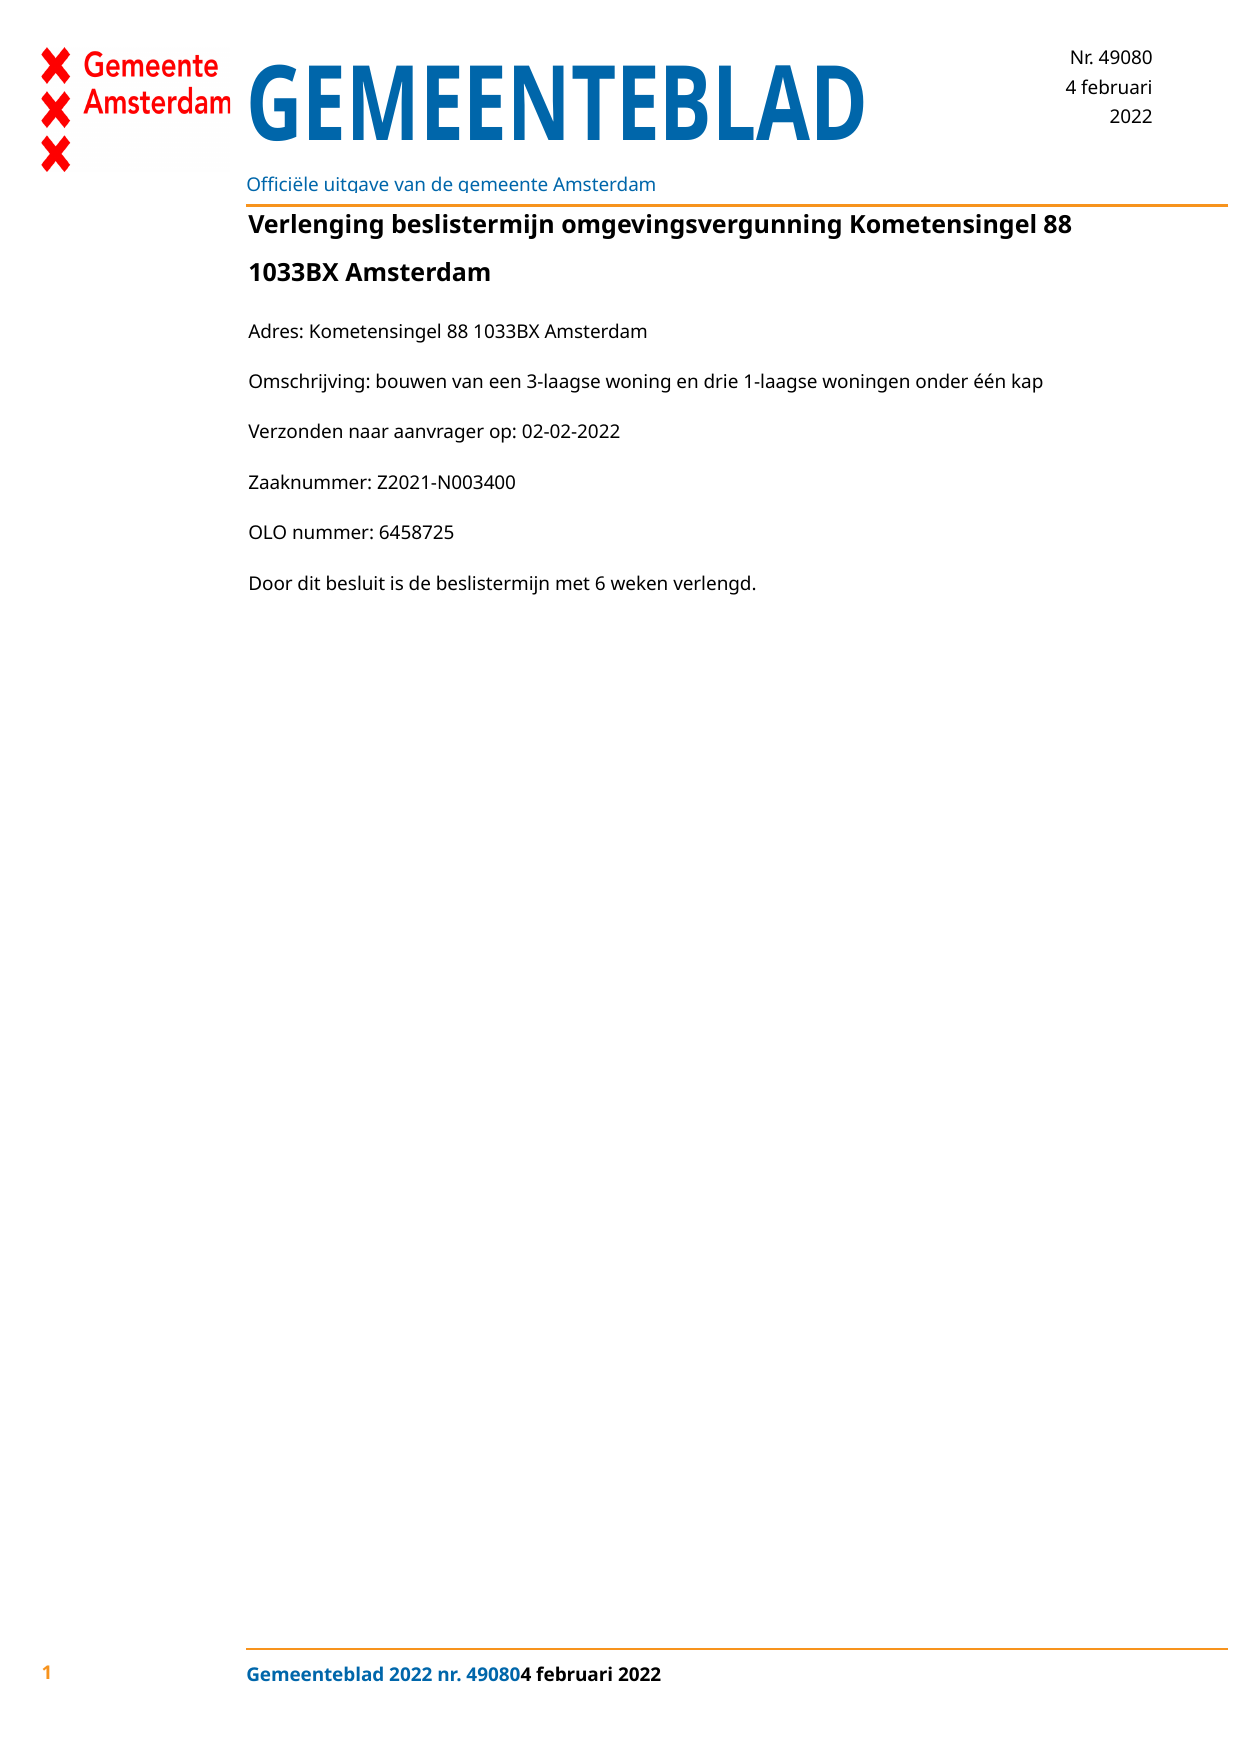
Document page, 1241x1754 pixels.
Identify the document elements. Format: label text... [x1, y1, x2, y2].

text Zaaknummer: Z2021-N003400 [248, 469, 1152, 495]
text Door dit besluit is de beslistermijn met 6 weken verlengd. [248, 570, 1152, 596]
text Adres: Kometensingel 88 1033BX Amsterdam [248, 318, 1152, 344]
text Omschrijving: bouwen van een 3-laagse woning en drie 1-laagse woningen onder één kap [248, 368, 1152, 394]
text Verlenging beslistermijn omgevingsvergunning Kometensingel 88 1033BX Amsterdam [248, 207, 1152, 288]
text Verzonden naar aanvrager op: 02-02-2022 [248, 419, 1152, 444]
picture [41, 47, 231, 172]
text OLO nummer: 6458725 [248, 519, 1152, 545]
